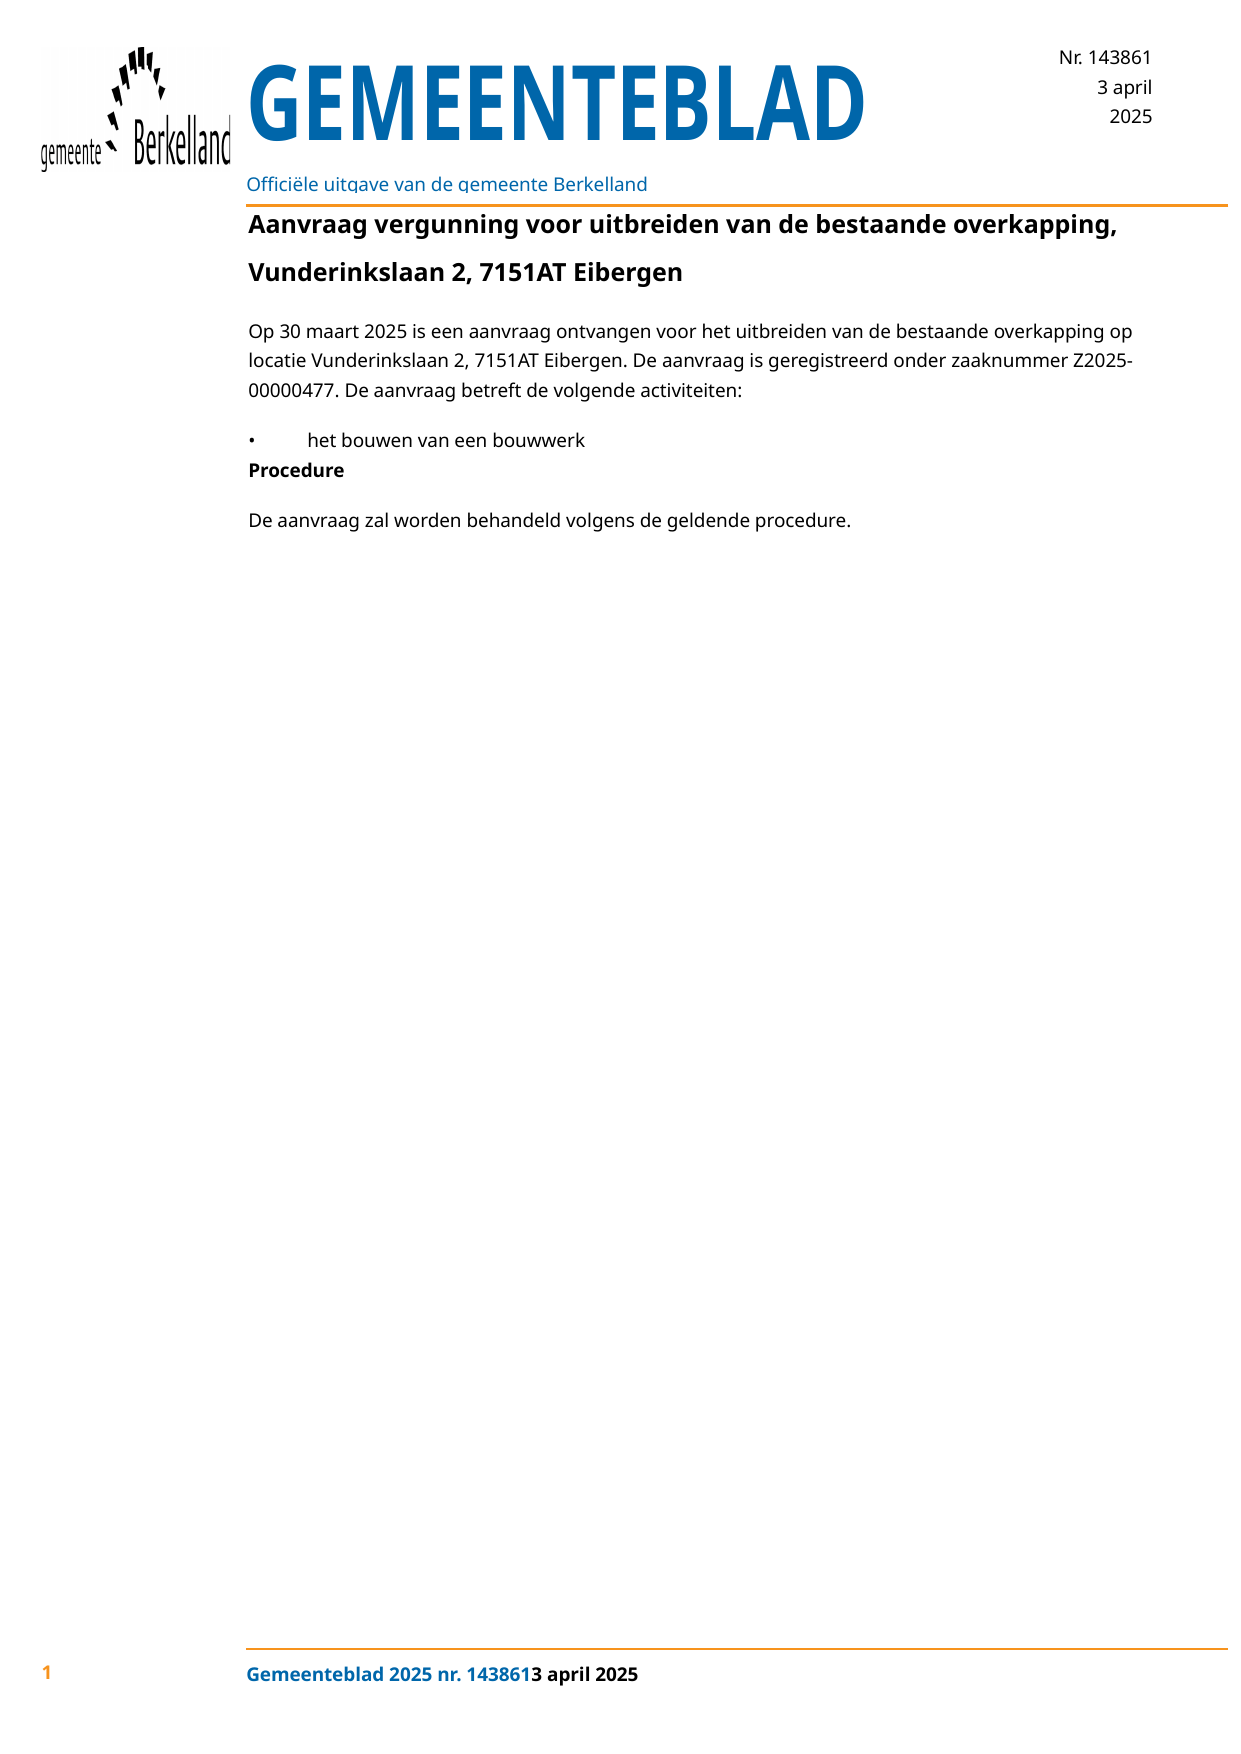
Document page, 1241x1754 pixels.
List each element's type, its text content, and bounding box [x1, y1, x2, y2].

text Aanvraag vergunning voor uitbreiden van de bestaande overkapping, Vunderinkslaan 2, 7151AT Eibergen [248, 207, 1152, 288]
text Procedure [248, 457, 1152, 483]
text Op 30 maart 2025 is een aanvraag ontvangen voor het uitbreiden van de bestaande overkapping op locatie Vunderinkslaan 2, 7151AT Eibergen. De aanvraag is geregistreerd onder zaaknummer Z2025-00000477. De aanvraag betreft de volgende activiteiten: [248, 318, 1152, 403]
picture [41, 47, 231, 172]
text De aanvraag zal worden behandeld volgens de geldende procedure. [248, 507, 1152, 533]
list het bouwen van een bouwwerk [248, 427, 1152, 453]
